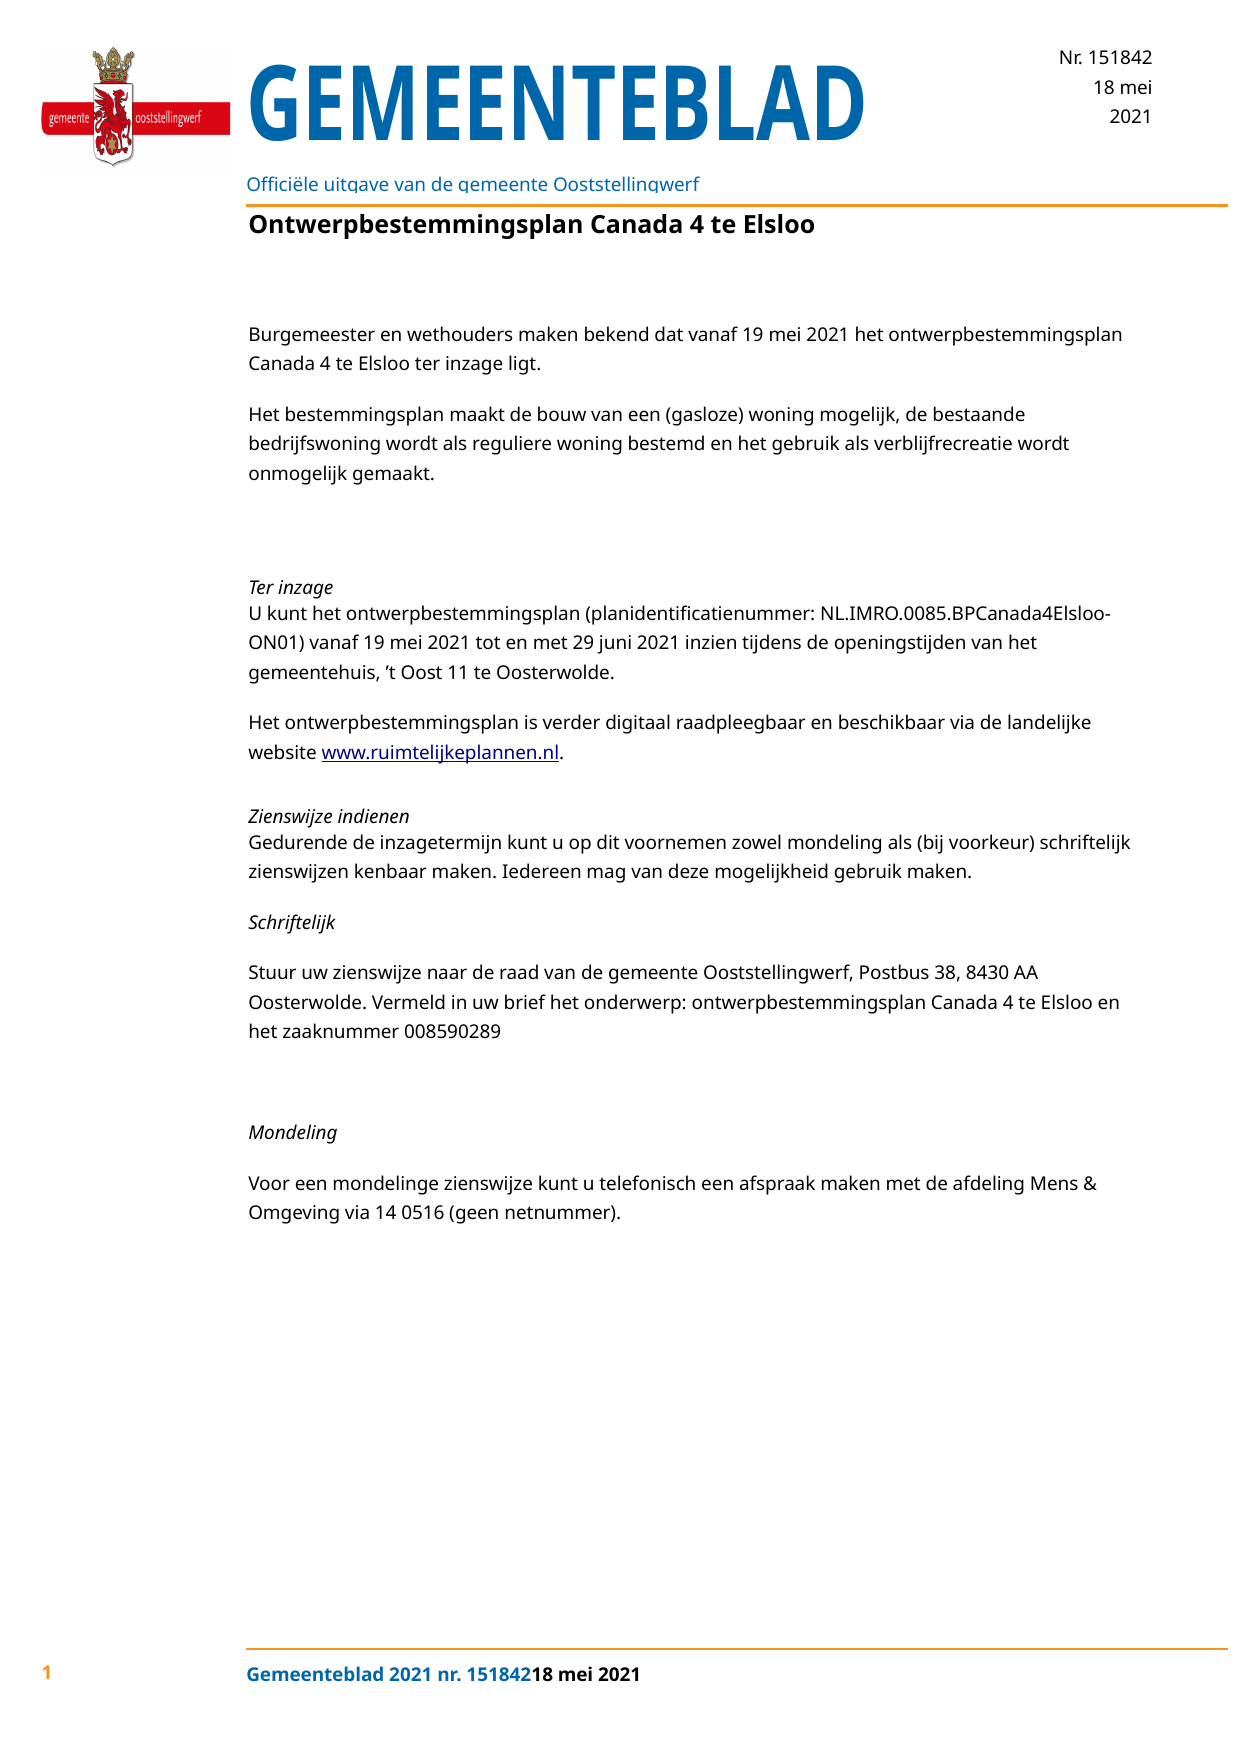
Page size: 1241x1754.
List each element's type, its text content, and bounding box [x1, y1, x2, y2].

picture [41, 47, 231, 172]
text Zienswijze indienen [248, 803, 1152, 829]
text Ontwerpbestemmingsplan Canada 4 te Elsloo [248, 207, 1152, 241]
text Ter inzage [248, 574, 1152, 600]
text Gedurende de inzagetermijn kunt u op dit voornemen zowel mondeling als (bij voorkeur) schriftelijk zienswijzen kenbaar maken. Iedereen mag van deze mogelijkheid gebruik maken. [248, 829, 1152, 884]
text Schriftelijk [248, 909, 1152, 934]
text Stuur uw zienswijze naar de raad van de gemeente Ooststellingwerf, Postbus 38, 8430 AA Oosterwolde. Vermeld in uw brief het onderwerp: ontwerpbestemmingsplan Canada 4 te Elsloo en het zaaknummer 008590289 [248, 959, 1152, 1044]
text Het bestemmingsplan maakt de bouw van een (gasloze) woning mogelijk, de bestaande bedrijfswoning wordt als reguliere woning bestemd en het gebruik als verblijfrecreatie wordt onmogelijk gemaakt. [248, 401, 1152, 486]
text Burgemeester en wethouders maken bekend dat vanaf 19 mei 2021 het ontwerpbestemmingsplan Canada 4 te Elsloo ter inzage ligt. [248, 321, 1152, 376]
text U kunt het ontwerpbestemmingsplan (planidentificatienummer: NL.IMRO.0085.BPCanada4Elsloo-ON01) vanaf 19 mei 2021 tot en met 29 juni 2021 inzien tijdens de openingstijden van het gemeentehuis, ’t Oost 11 te Oosterwolde. [248, 600, 1152, 685]
text Het ontwerpbestemmingsplan is verder digitaal raadpleegbaar en beschikbaar via de landelijke website www.ruimtelijkeplannen.nl. [248, 709, 1152, 765]
text Voor een mondelinge zienswijze kunt u telefonisch een afspraak maken met de afdeling Mens & Omgeving via 14 0516 (geen netnummer). [248, 1170, 1152, 1225]
text Mondeling [248, 1119, 1152, 1145]
